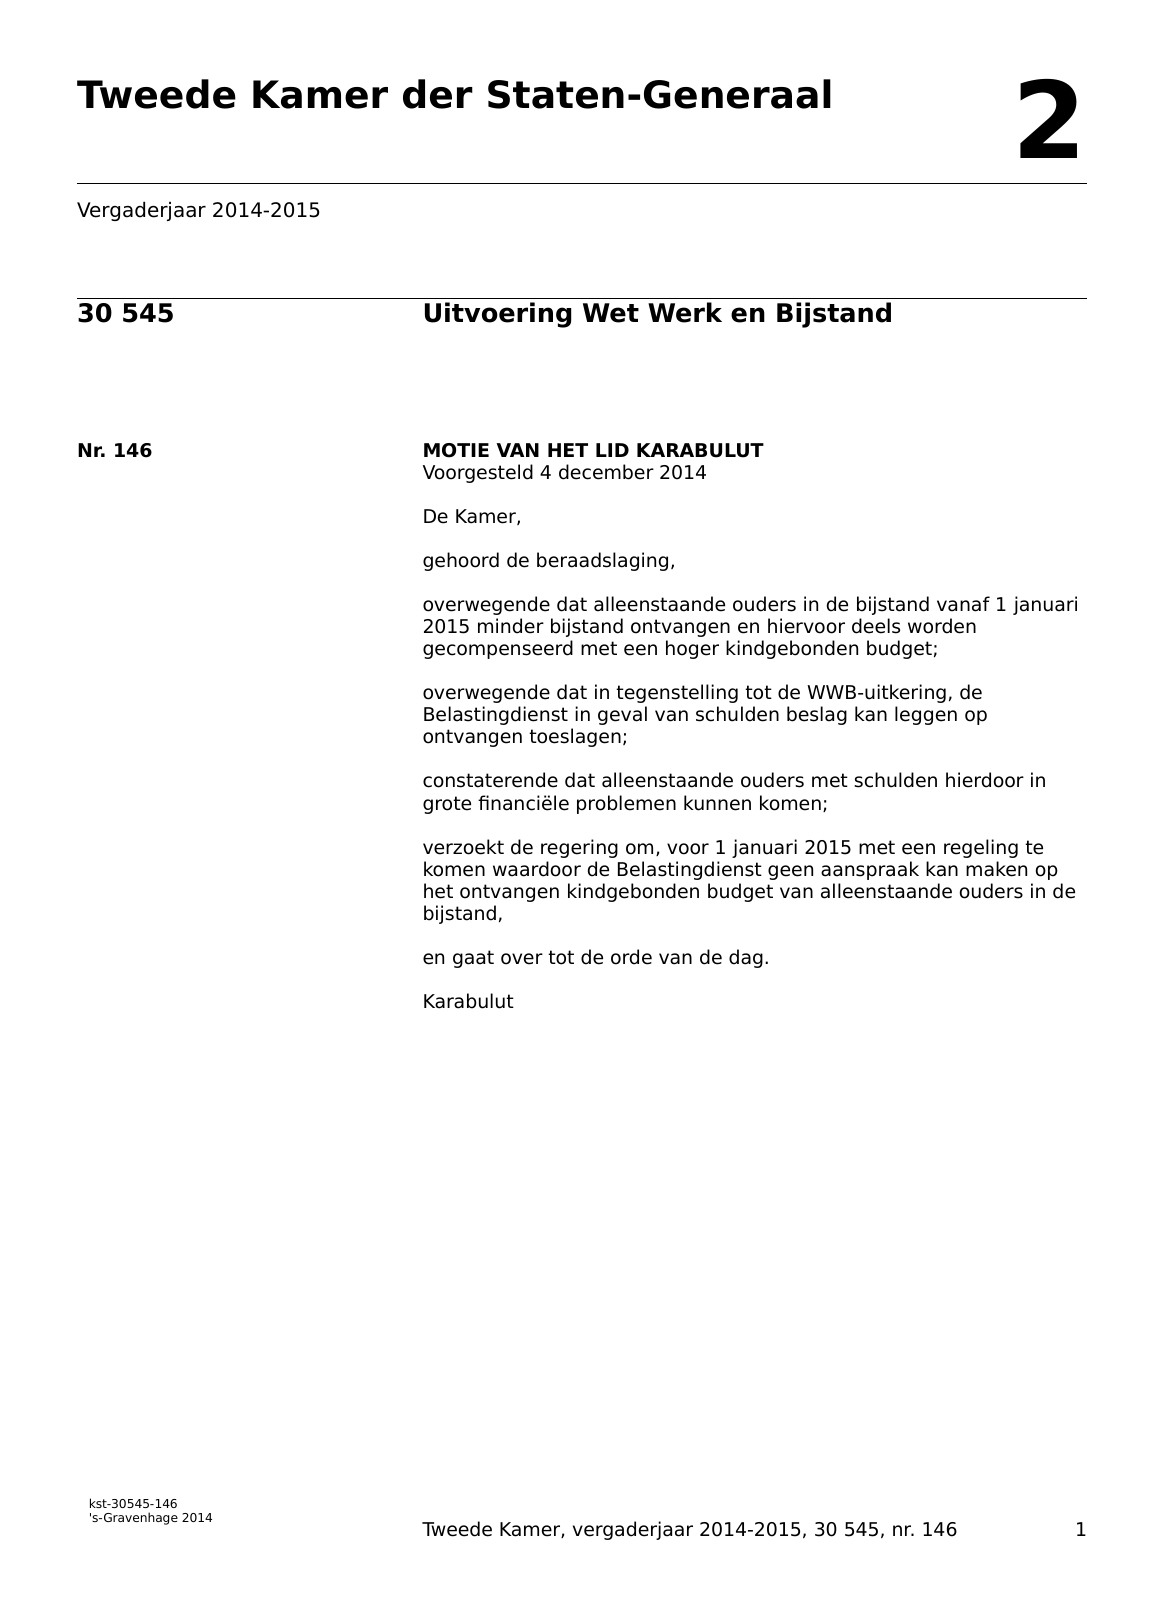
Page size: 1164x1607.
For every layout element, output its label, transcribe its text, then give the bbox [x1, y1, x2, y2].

text overwegende dat in tegenstelling tot de WWB-uitkering, de Belastingdienst in geval van schulden beslag kan leggen op ontvangen toeslagen; [422, 682, 1087, 748]
text 's-Gravenhage 2014 [88, 1511, 323, 1525]
subtitle Nr. 146 MOTIE VAN HET LID KARABULUT [77, 440, 1087, 462]
text kst-30545-146 [88, 1497, 323, 1511]
subtitle 30 545 Uitvoering Wet Werk en Bijstand [77, 299, 1087, 329]
text De Kamer, [422, 506, 1087, 528]
text Karabulut [422, 991, 1087, 1013]
table_cell Vergaderjaar 2014-2015 [77, 184, 1087, 298]
table_header 2 [886, 59, 1087, 183]
text Voorgesteld 4 december 2014 [422, 462, 1087, 484]
text overwegende dat alleenstaande ouders in de bijstand vanaf 1 januari 2015 minder bijstand ontvangen en hiervoor deels worden gecompenseerd met een hoger kindgebonden budget; [422, 594, 1087, 660]
table_header Tweede Kamer der Staten-Generaal [77, 59, 886, 183]
text verzoekt de regering om, voor 1 januari 2015 met een regeling te komen waardoor de Belastingdienst geen aanspraak kan maken op het ontvangen kindgebonden budget van alleenstaande ouders in de bijstand, [422, 837, 1087, 924]
text constaterende dat alleenstaande ouders met schulden hierdoor in grote financiële problemen kunnen komen; [422, 770, 1087, 814]
text en gaat over tot de orde van de dag. [422, 947, 1087, 969]
text gehoord de beraadslaging, [422, 550, 1087, 572]
